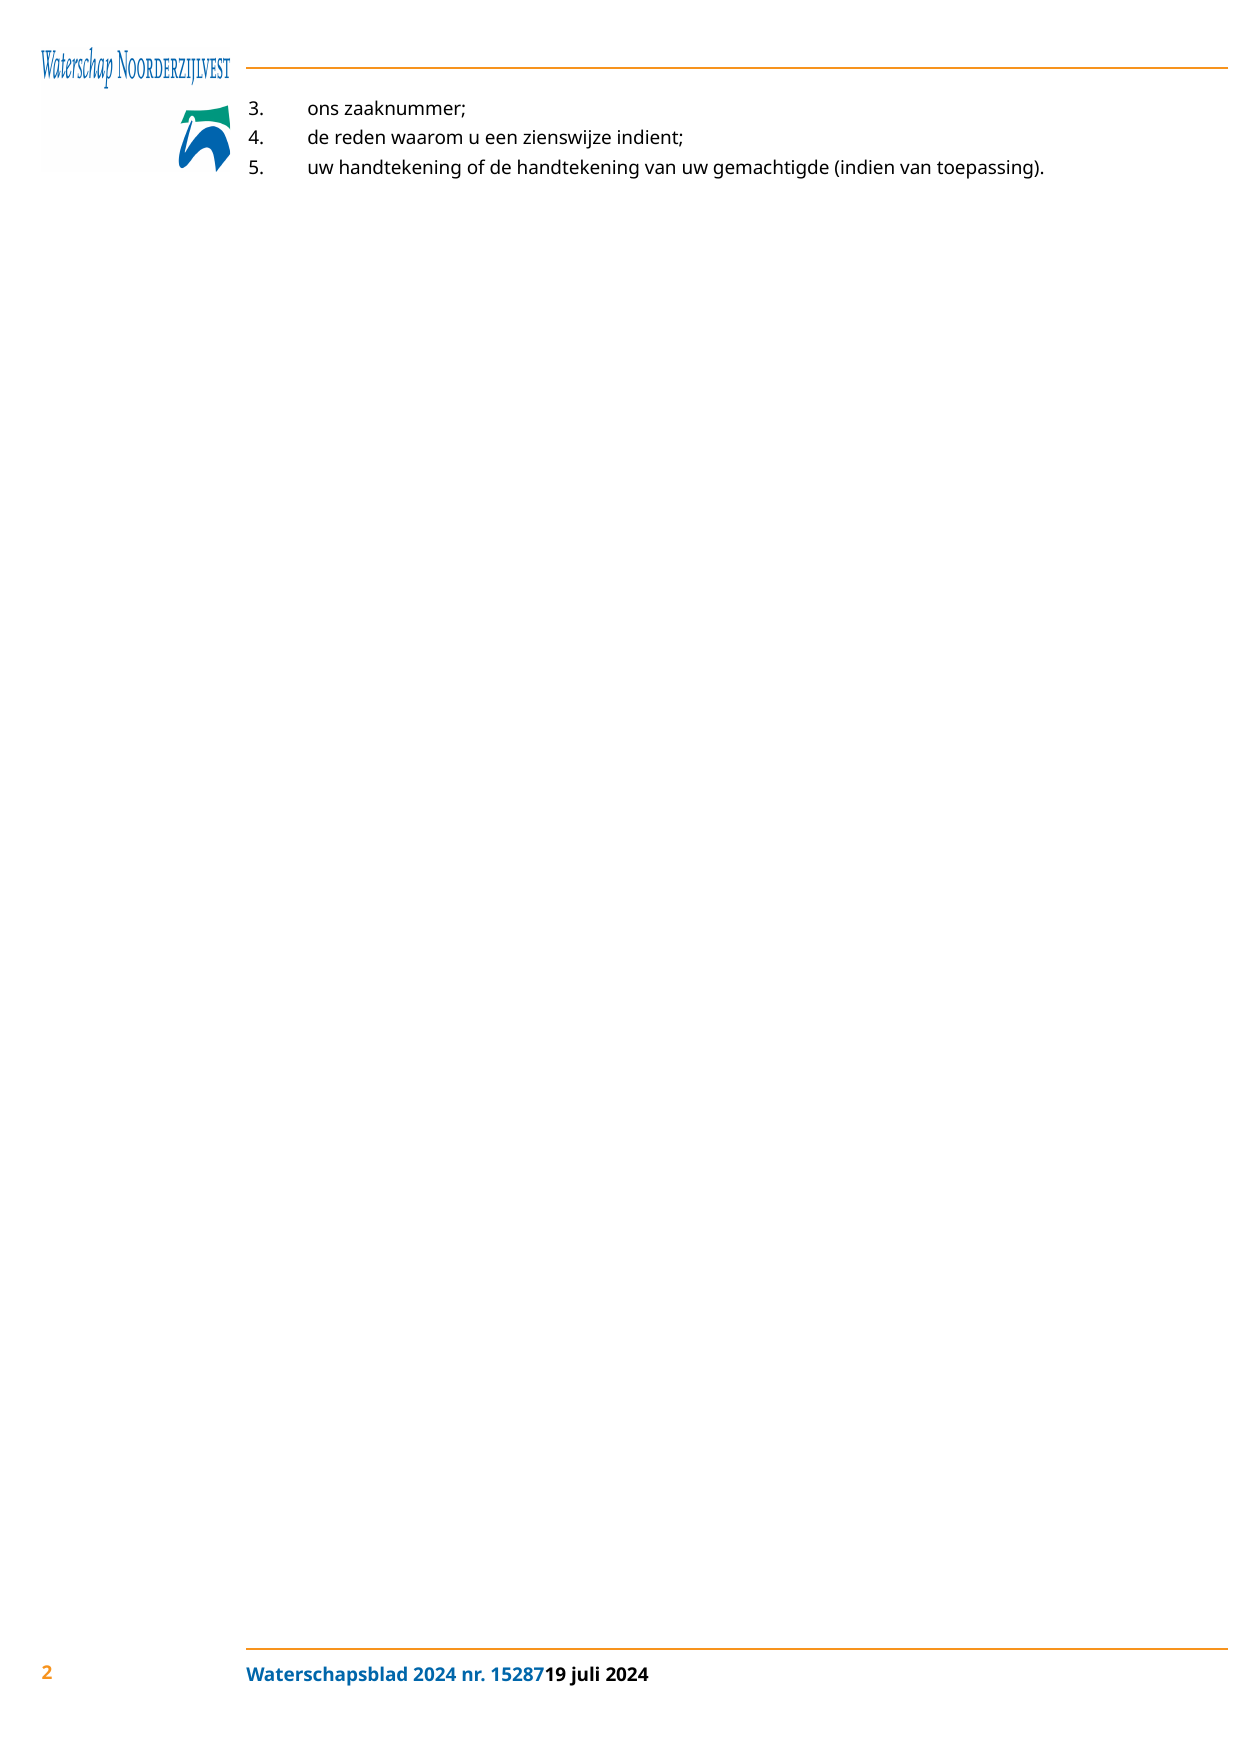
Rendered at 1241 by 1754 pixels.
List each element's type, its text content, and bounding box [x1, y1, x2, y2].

list uw handtekening of de handtekening van uw gemachtigde (indien van toepassing). [248, 154, 1152, 180]
picture [41, 47, 231, 172]
list ons zaaknummer; [248, 95, 1152, 121]
list de reden waarom u een zienswijze indient; [248, 124, 1152, 150]
